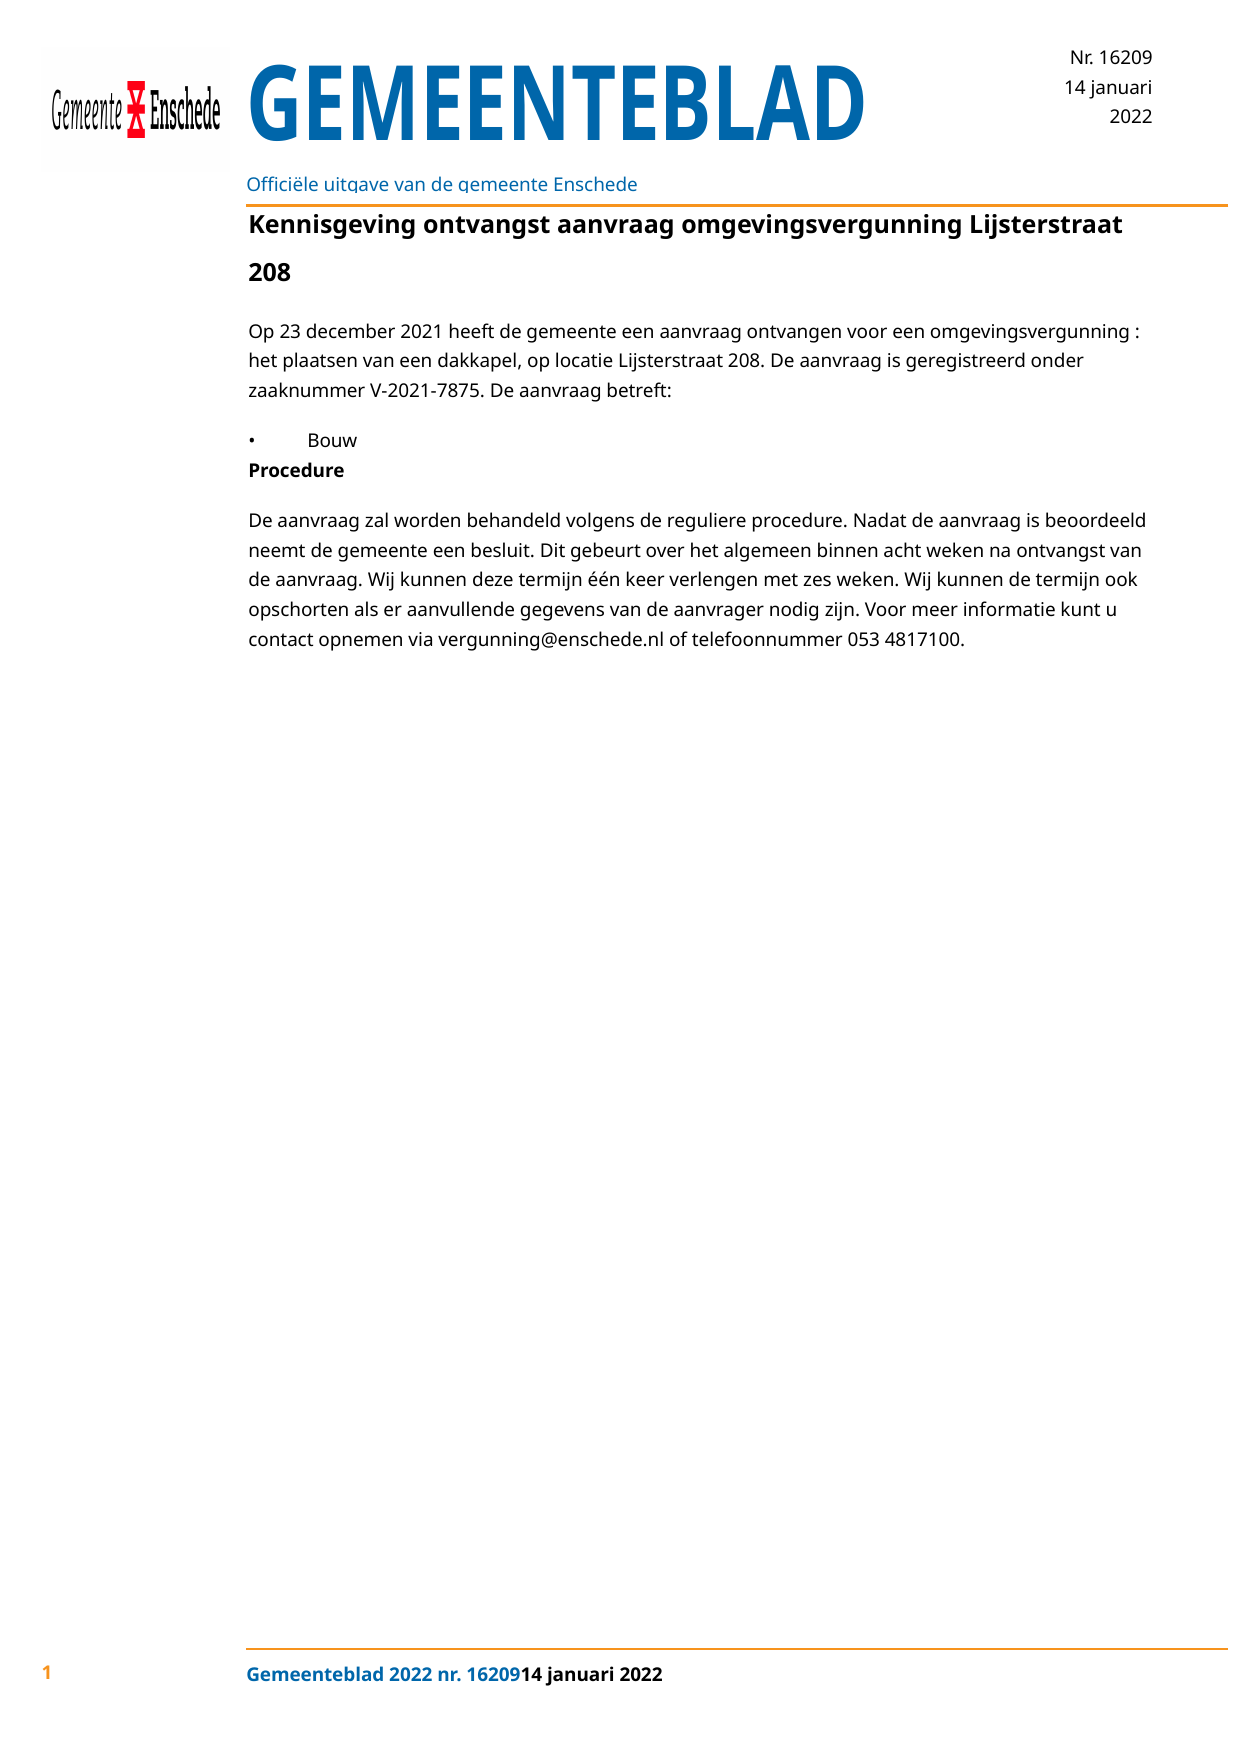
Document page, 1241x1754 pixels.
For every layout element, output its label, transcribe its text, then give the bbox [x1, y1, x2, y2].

text Procedure [248, 457, 1152, 483]
picture [41, 47, 231, 172]
text Kennisgeving ontvangst aanvraag omgevingsvergunning Lijsterstraat 208 [248, 207, 1152, 288]
list Bouw [248, 427, 1152, 453]
text De aanvraag zal worden behandeld volgens de reguliere procedure. Nadat de aanvraag is beoordeeld neemt de gemeente een besluit. Dit gebeurt over het algemeen binnen acht weken na ontvangst van de aanvraag. Wij kunnen deze termijn één keer verlengen met zes weken. Wij kunnen de termijn ook opschorten als er aanvullende gegevens van de aanvrager nodig zijn. Voor meer informatie kunt u contact opnemen via vergunning@enschede.nl of telefoonnummer 053 4817100. [248, 507, 1152, 652]
text Op 23 december 2021 heeft de gemeente een aanvraag ontvangen voor een omgevingsvergunning : het plaatsen van een dakkapel, op locatie Lijsterstraat 208. De aanvraag is geregistreerd onder zaaknummer V-2021-7875. De aanvraag betreft: [248, 318, 1152, 403]
